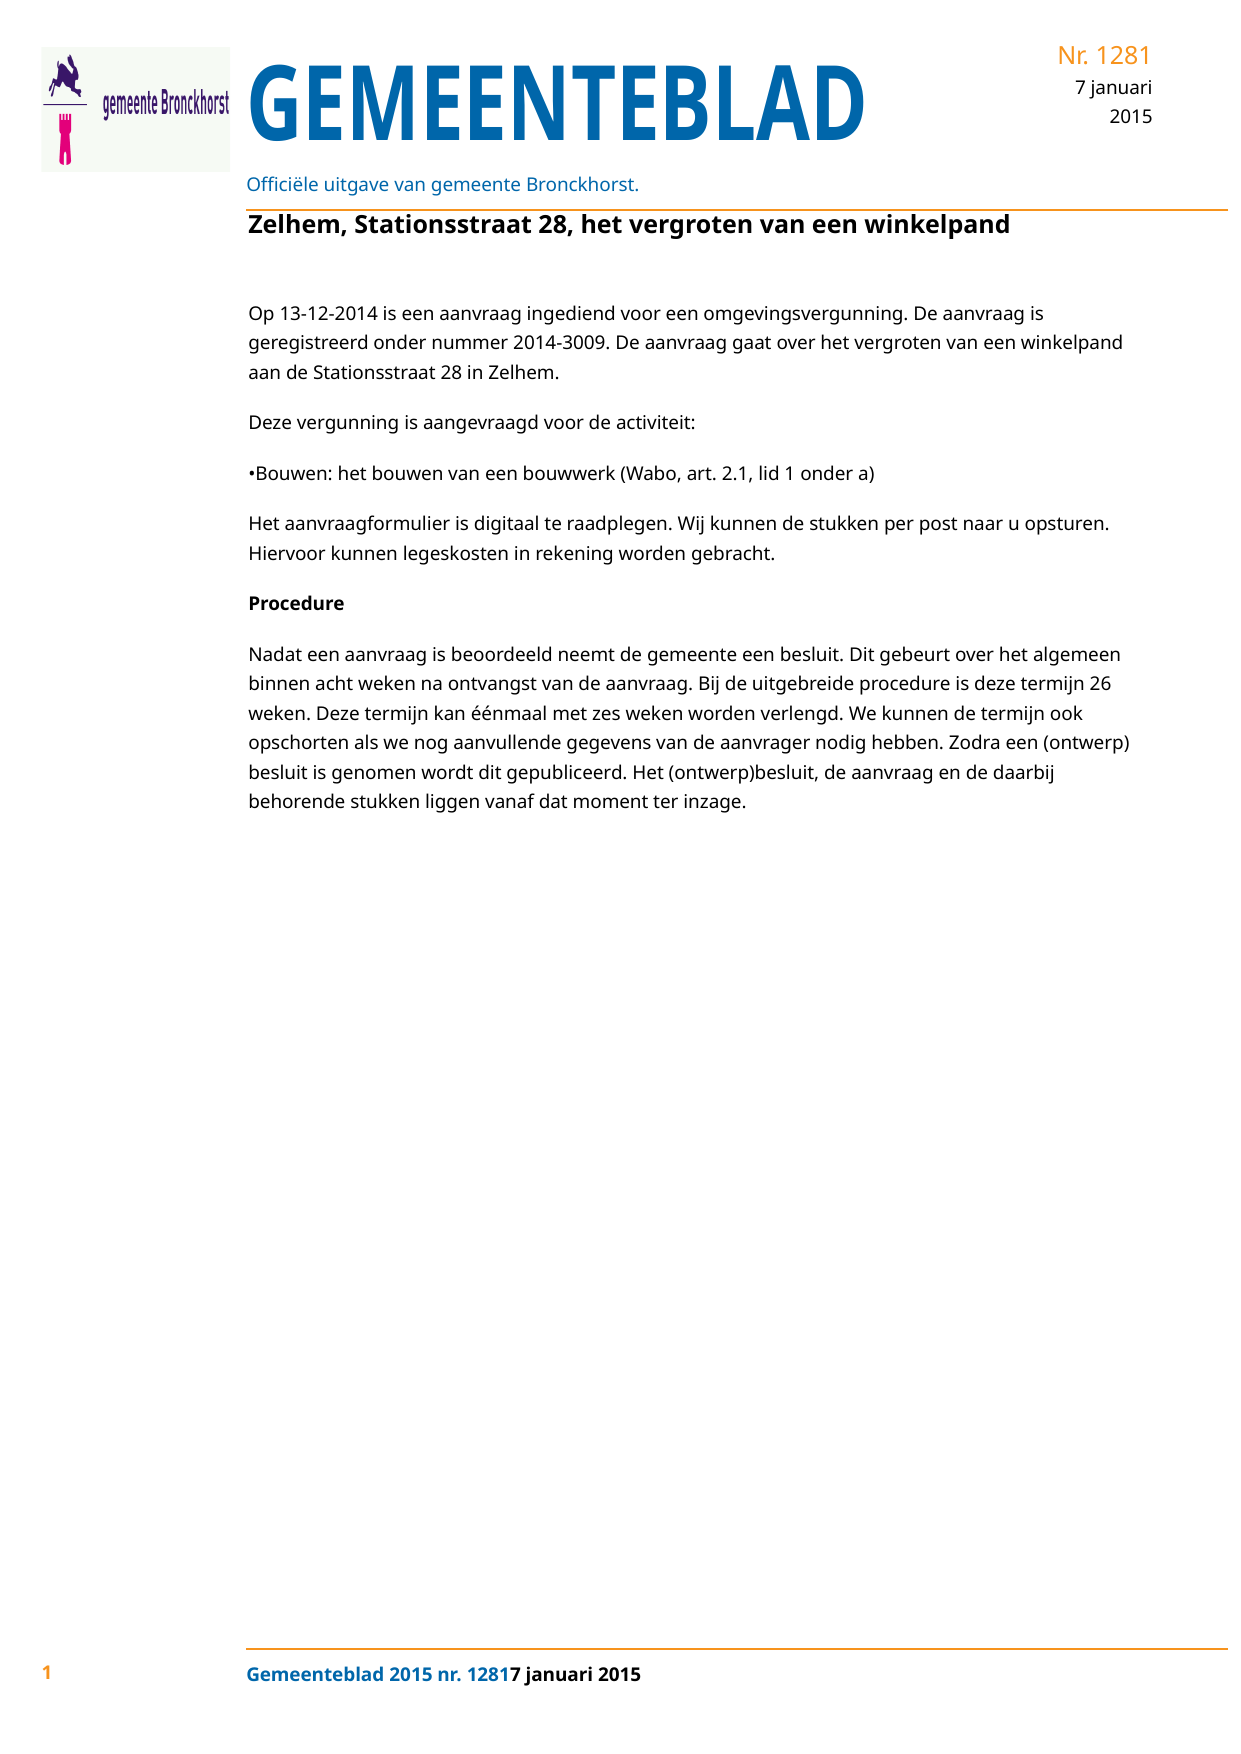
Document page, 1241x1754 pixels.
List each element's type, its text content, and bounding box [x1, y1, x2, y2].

text Deze vergunning is aangevraagd voor de activiteit: [248, 409, 1152, 435]
picture [41, 47, 231, 172]
text Zelhem, Stationsstraat 28, het vergroten van een winkelpand [248, 211, 1152, 241]
text •Bouwen: het bouwen van een bouwwerk (Wabo, art. 2.1, lid 1 onder a) [248, 460, 1152, 486]
text Het aanvraagformulier is digitaal te raadplegen. Wij kunnen de stukken per post naar u opsturen. Hiervoor kunnen legeskosten in rekening worden gebracht. [248, 510, 1152, 566]
text Nadat een aanvraag is beoordeeld neemt de gemeente een besluit. Dit gebeurt over het algemeen binnen acht weken na ontvangst van de aanvraag. Bij de uitgebreide procedure is deze termijn 26 weken. Deze termijn kan éénmaal met zes weken worden verlengd. We kunnen de termijn ook opschorten als we nog aanvullende gegevens van de aanvrager nodig hebben. Zodra een (ontwerp) besluit is genomen wordt dit gepubliceerd. Het (ontwerp)besluit, de aanvraag en de daarbij behorende stukken liggen vanaf dat moment ter inzage. [248, 641, 1152, 814]
text Op 13-12-2014 is een aanvraag ingediend voor een omgevingsvergunning. De aanvraag is geregistreerd onder nummer 2014-3009. De aanvraag gaat over het vergroten van een winkelpand aan de Stationsstraat 28 in Zelhem. [248, 300, 1152, 385]
text Procedure [248, 590, 1152, 616]
